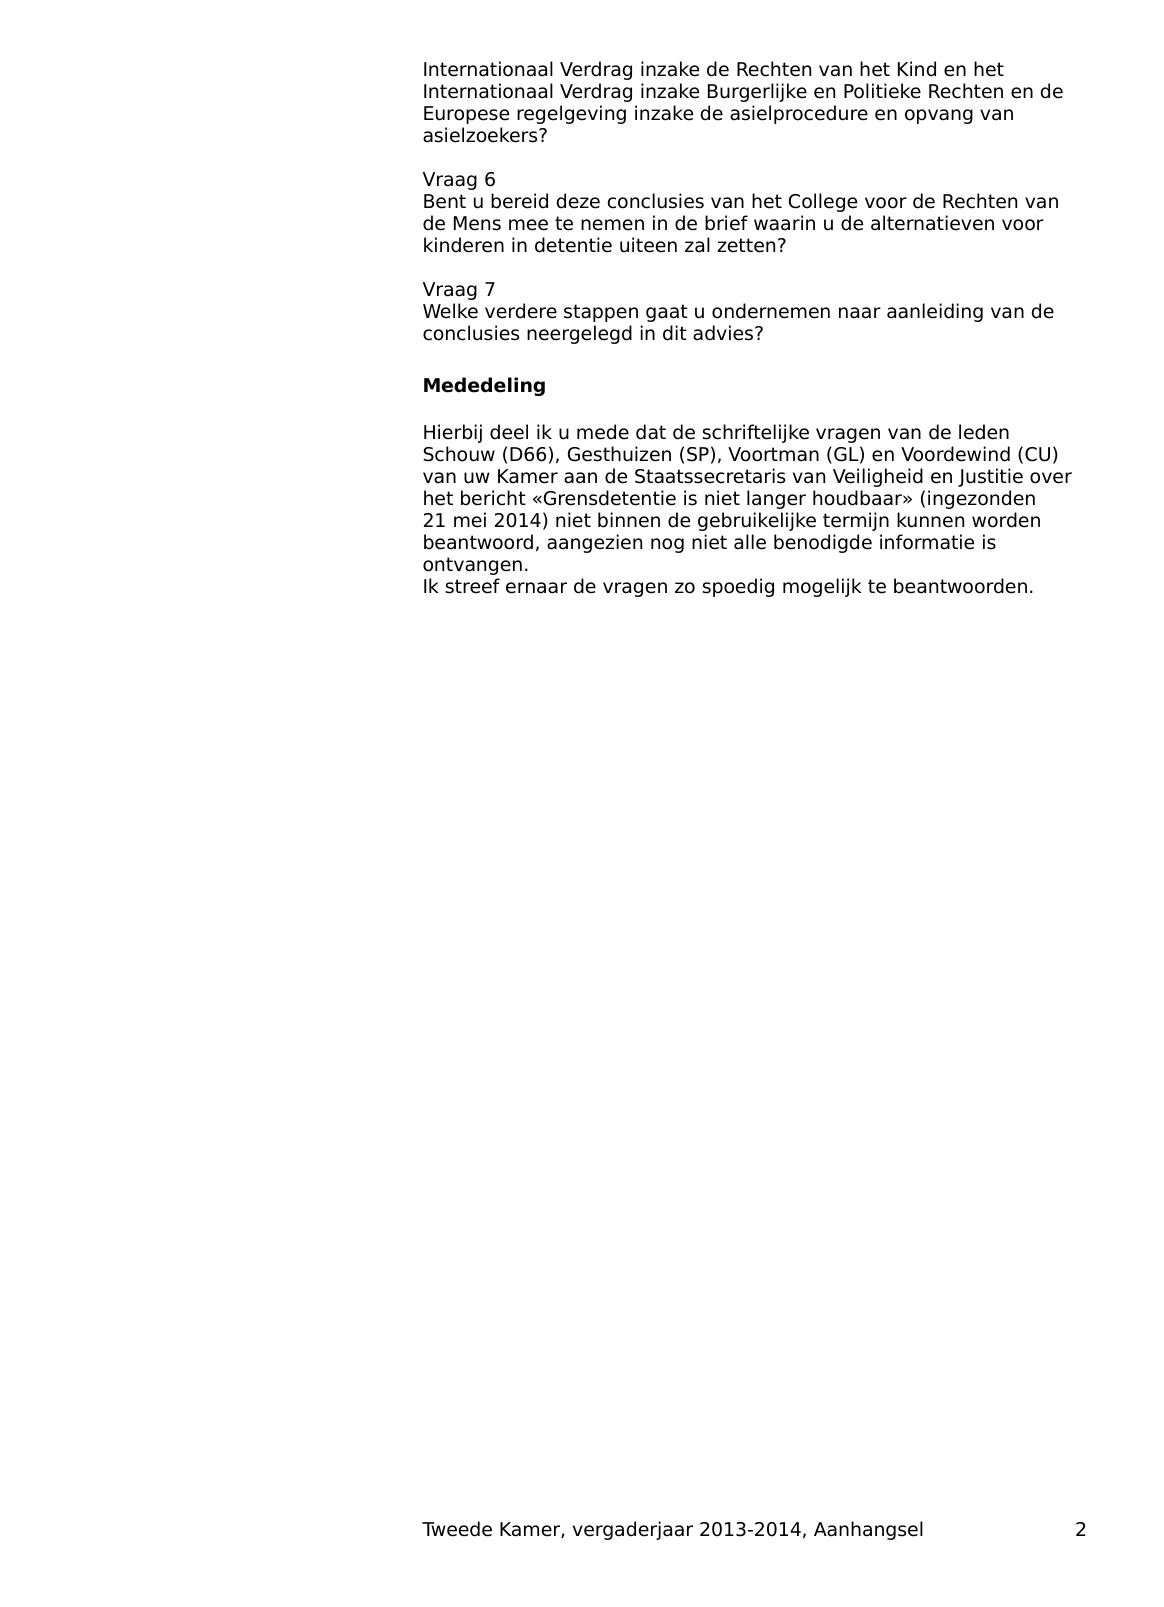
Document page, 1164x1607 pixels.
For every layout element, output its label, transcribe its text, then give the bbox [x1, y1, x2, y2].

text Ik streef ernaar de vragen zo spoedig mogelijk te beantwoorden. [422, 576, 1087, 598]
text Vraag 7 [422, 279, 1087, 301]
subtitle Mededeling [422, 375, 1087, 397]
text Welke verdere stappen gaat u ondernemen naar aanleiding van de conclusies neergelegd in dit advies? [422, 301, 1087, 345]
text Hierbij deel ik u mede dat de schriftelijke vragen van de leden Schouw (D66), Gesthuizen (SP), Voortman (GL) en Voordewind (CU) van uw Kamer aan de Staatssecretaris van Veiligheid en Justitie over het bericht «Grensdetentie is niet langer houdbaar» (ingezonden 21 mei 2014) niet binnen de gebruikelijke termijn kunnen worden beantwoord, aangezien nog niet alle benodigde informatie is ontvangen. [422, 422, 1087, 576]
text Bent u bereid deze conclusies van het College voor de Rechten van de Mens mee te nemen in de brief waarin u de alternatieven voor kinderen in detentie uiteen zal zetten? [422, 191, 1087, 257]
text Vraag 6 [422, 169, 1087, 191]
text Internationaal Verdrag inzake de Rechten van het Kind en het Internationaal Verdrag inzake Burgerlijke en Politieke Rechten en de Europese regelgeving inzake de asielprocedure en opvang van asielzoekers? [422, 59, 1087, 147]
